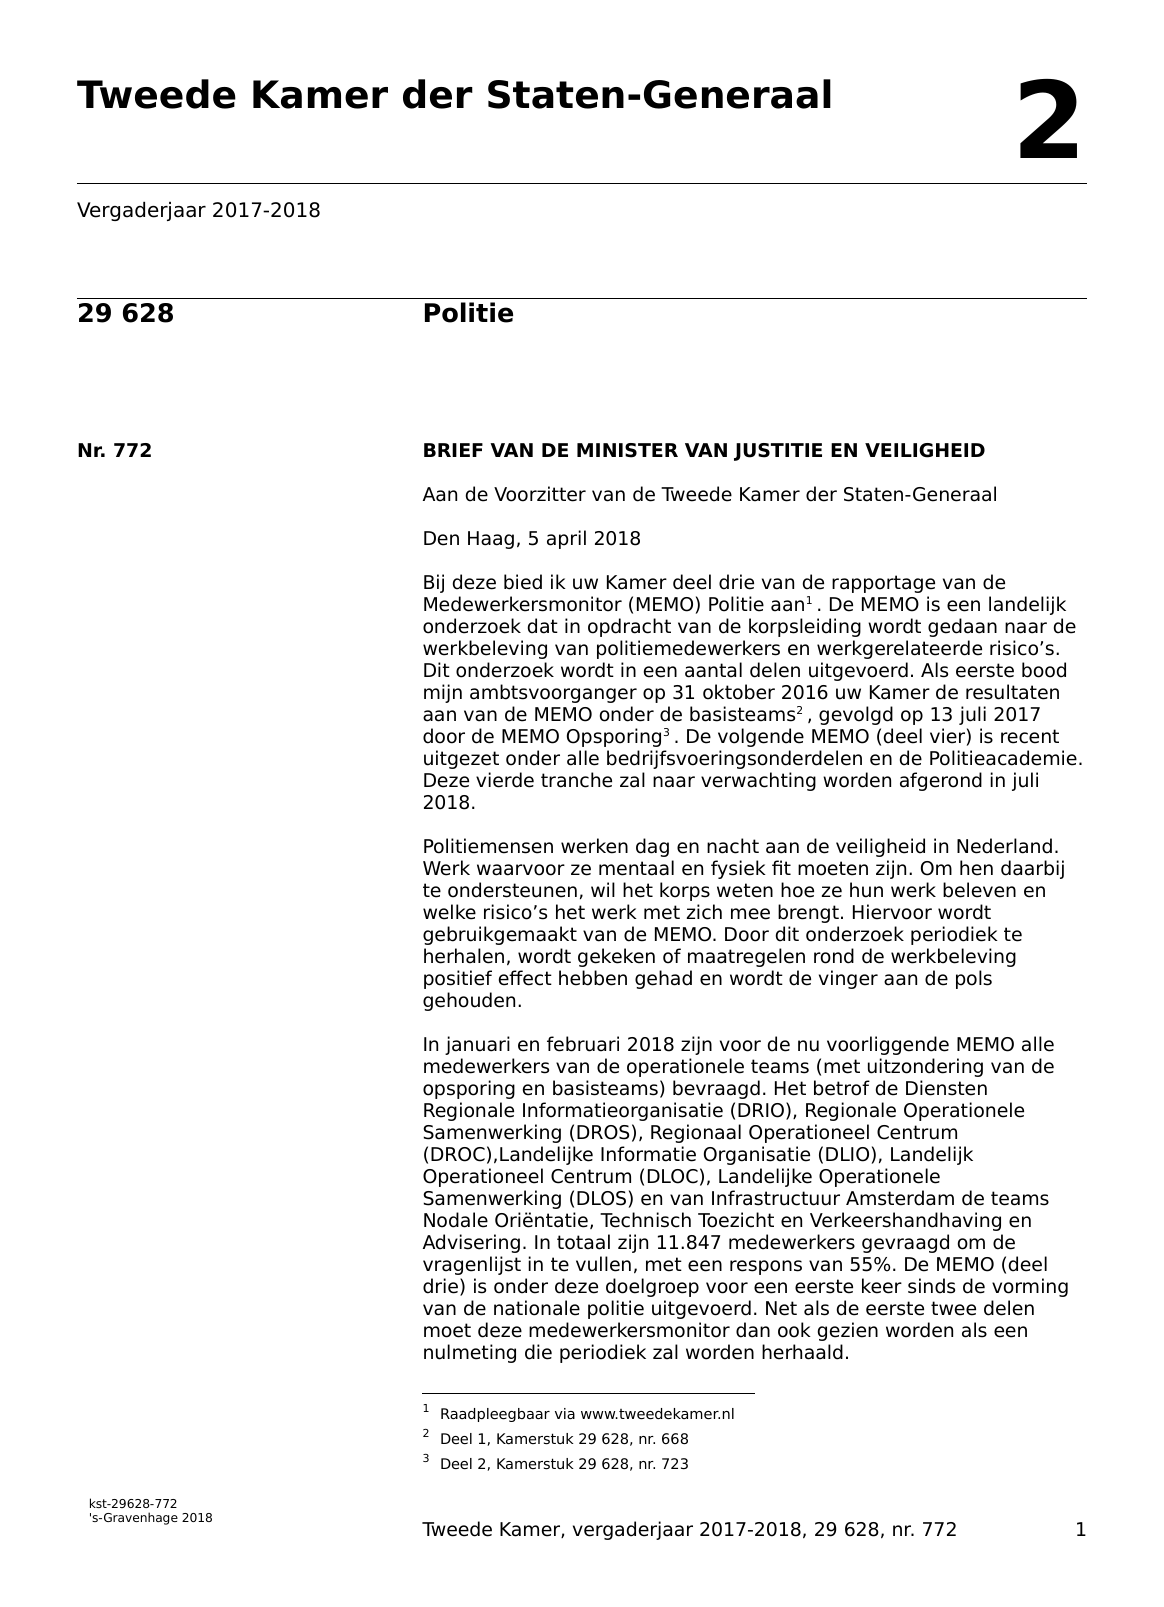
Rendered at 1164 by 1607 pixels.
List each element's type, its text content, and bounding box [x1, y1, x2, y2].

text Raadpleegbaar via www.tweedekamer.nl [422, 1402, 1087, 1424]
text Politiemensen werken dag en nacht aan de veiligheid in Nederland. Werk waarvoor ze mentaal en fysiek fit moeten zijn. Om hen daarbij te ondersteunen, wil het korps weten hoe ze hun werk beleven en welke risico’s het werk met zich mee brengt. Hiervoor wordt gebruikgemaakt van de MEMO. Door dit onderzoek periodiek te herhalen, wordt gekeken of maatregelen rond de werkbeleving positief effect hebben gehad en wordt de vinger aan de pols gehouden. [422, 836, 1087, 1012]
table_cell Vergaderjaar 2017-2018 [77, 184, 1087, 298]
text 's-Gravenhage 2018 [88, 1511, 323, 1525]
text Bij deze bied ik uw Kamer deel drie van de rapportage van de Medewerkersmonitor (MEMO) Politie aan. De MEMO is een landelijk onderzoek dat in opdracht van de korpsleiding wordt gedaan naar de werkbeleving van politiemedewerkers en werkgerelateerde risico’s. Dit onderzoek wordt in een aantal delen uitgevoerd. Als eerste bood mijn ambtsvoorganger op 31 oktober 2016 uw Kamer de resultaten aan van de MEMO onder de basisteams, gevolgd op 13 juli 2017 door de MEMO Opsporing. De volgende MEMO (deel vier) is recent uitgezet onder alle bedrijfsvoeringsonderdelen en de Politieacademie. Deze vierde tranche zal naar verwachting worden afgerond in juli 2018. [422, 572, 1087, 814]
table_header Tweede Kamer der Staten-Generaal [77, 59, 886, 183]
subtitle 29 628 Politie [77, 299, 1087, 329]
subtitle Nr. 772 BRIEF VAN DE MINISTER VAN JUSTITIE EN VEILIGHEID [77, 440, 1087, 462]
text In januari en februari 2018 zijn voor de nu voorliggende MEMO alle medewerkers van de operationele teams (met uitzondering van de opsporing en basisteams) bevraagd. Het betrof de Diensten Regionale Informatieorganisatie (DRIO), Regionale Operationele Samenwerking (DROS), Regionaal Operationeel Centrum (DROC),Landelijke Informatie Organisatie (DLIO), Landelijk Operationeel Centrum (DLOC), Landelijke Operationele Samenwerking (DLOS) en van Infrastructuur Amsterdam de teams Nodale Oriëntatie, Technisch Toezicht en Verkeershandhaving en Advisering. In totaal zijn 11.847 medewerkers gevraagd om de vragenlijst in te vullen, met een respons van 55%. De MEMO (deel drie) is onder deze doelgroep voor een eerste keer sinds de vorming van de nationale politie uitgevoerd. Net als de eerste twee delen moet deze medewerkersmonitor dan ook gezien worden als een nulmeting die periodiek zal worden herhaald. [422, 1034, 1087, 1364]
text Deel 1, Kamerstuk 29 628, nr. 668 [422, 1427, 1087, 1449]
text Den Haag, 5 april 2018 [422, 528, 1087, 550]
text kst-29628-772 [88, 1497, 323, 1511]
table_header 2 [886, 59, 1087, 183]
text Aan de Voorzitter van de Tweede Kamer der Staten-Generaal [422, 484, 1087, 506]
text Deel 2, Kamerstuk 29 628, nr. 723 [422, 1452, 1087, 1474]
